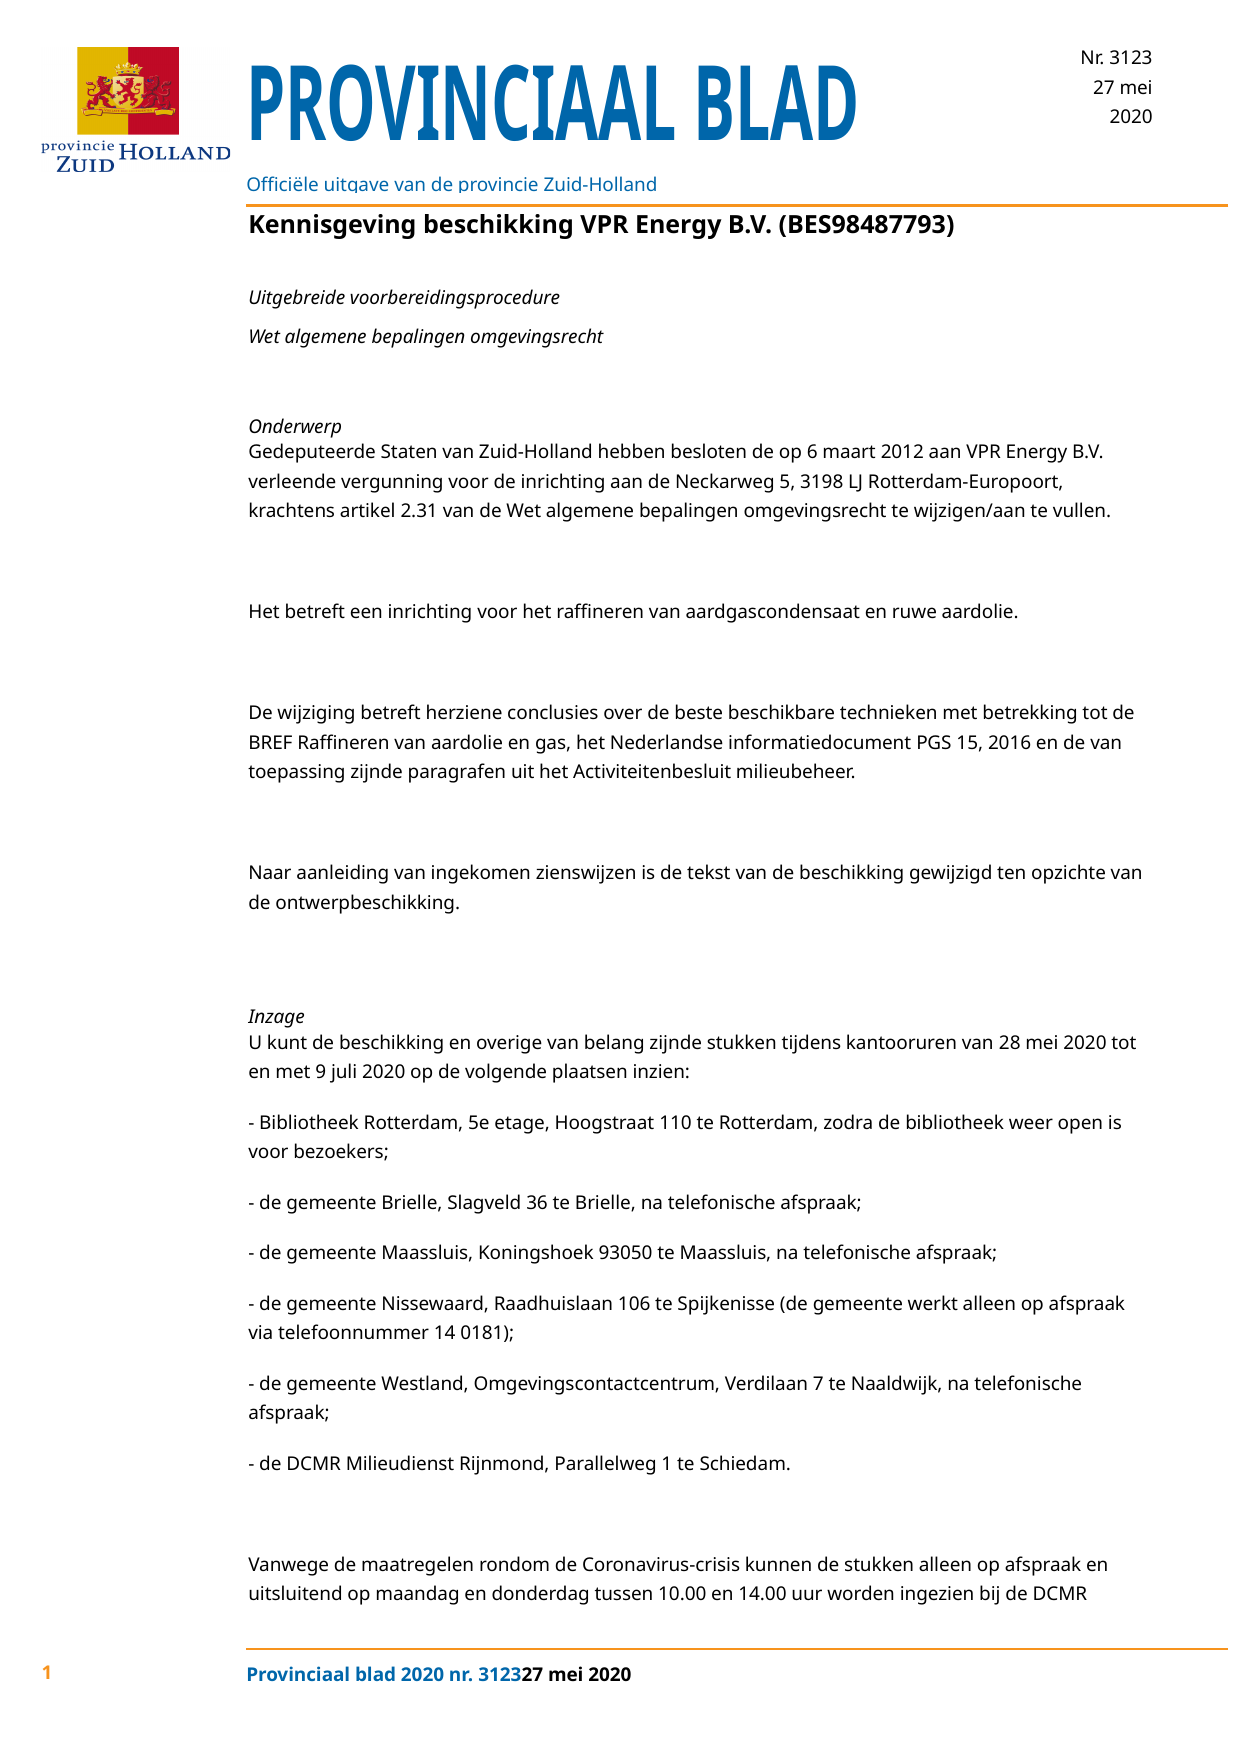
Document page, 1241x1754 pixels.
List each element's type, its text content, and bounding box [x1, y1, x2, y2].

text U kunt de beschikking en overige van belang zijnde stukken tijdens kantooruren van 28 mei 2020 tot en met 9 juli 2020 op de volgende plaatsen inzien: [248, 1029, 1152, 1084]
text Naar aanleiding van ingekomen zienswijzen is de tekst van de beschikking gewijzigd ten opzichte van de ontwerpbeschikking. [248, 859, 1152, 915]
picture [41, 47, 231, 172]
text Onderwerp [248, 413, 1152, 438]
text - de gemeente Brielle, Slagveld 36 te Brielle, na telefonische afspraak; [248, 1189, 1152, 1215]
text Wet algemene bepalingen omgevingsrecht [248, 323, 1152, 349]
text - de DCMR Milieudienst Rijnmond, Parallelweg 1 te Schiedam. [248, 1450, 1152, 1476]
text - de gemeente Nissewaard, Raadhuislaan 106 te Spijkenisse (de gemeente werkt alleen op afspraak via telefoonnummer 14 0181); [248, 1290, 1152, 1345]
text Het betreft een inrichting voor het raffineren van aardgascondensaat en ruwe aardolie. [248, 598, 1152, 624]
text De wijziging betreft herziene conclusies over de beste beschikbare technieken met betrekking tot de BREF Raffineren van aardolie en gas, het Nederlandse informatiedocument PGS 15, 2016 en de van toepassing zijnde paragrafen uit het Activiteitenbesluit milieubeheer. [248, 699, 1152, 784]
text Kennisgeving beschikking VPR Energy B.V. (BES98487793) [248, 207, 1152, 241]
text Inzage [248, 1003, 1152, 1029]
text - de gemeente Maassluis, Koningshoek 93050 te Maassluis, na telefonische afspraak; [248, 1239, 1152, 1265]
text Gedeputeerde Staten van Zuid-Holland hebben besloten de op 6 maart 2012 aan VPR Energy B.V. verleende vergunning voor de inrichting aan de Neckarweg 5, 3198 LJ Rotterdam-Europoort, krachtens artikel 2.31 van de Wet algemene bepalingen omgevingsrecht te wijzigen/aan te vullen. [248, 438, 1152, 523]
text Uitgebreide voorbereidingsprocedure [248, 284, 1152, 309]
text Vanwege de maatregelen rondom de Coronavirus-crisis kunnen de stukken alleen op afspraak en uitsluitend op maandag en donderdag tussen 10.00 en 14.00 uur worden ingezien bij de DCMR [248, 1551, 1152, 1606]
text - de gemeente Westland, Omgevingscontactcentrum, Verdilaan 7 te Naaldwijk, na telefonische afspraak; [248, 1370, 1152, 1425]
text - Bibliotheek Rotterdam, 5e etage, Hoogstraat 110 te Rotterdam, zodra de bibliotheek weer open is voor bezoekers; [248, 1109, 1152, 1164]
